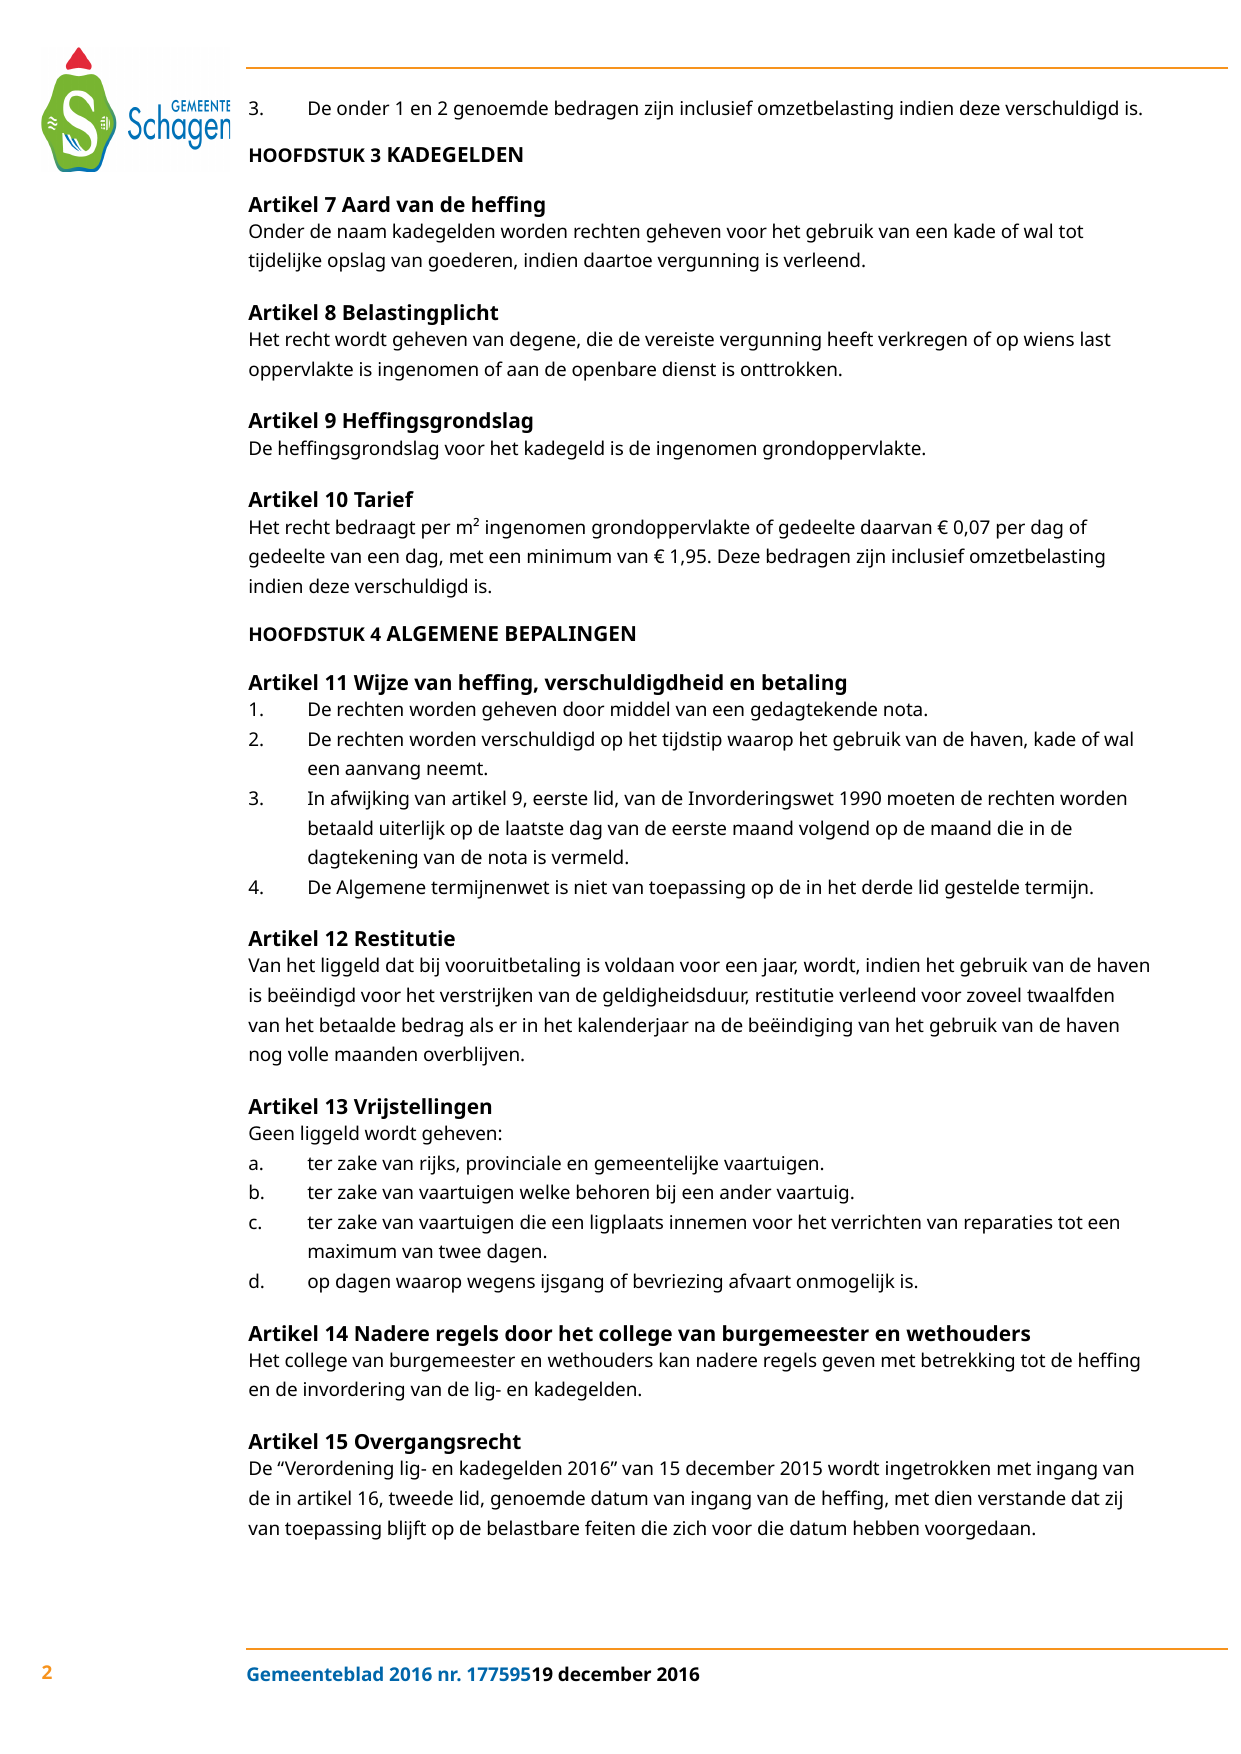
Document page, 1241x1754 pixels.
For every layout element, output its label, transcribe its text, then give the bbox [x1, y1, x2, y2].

text Artikel 9 Heffingsgrondslag [248, 407, 1152, 435]
list ter zake van rijks, provinciale en gemeentelijke vaartuigen. [248, 1150, 1152, 1176]
text De heffingsgrondslag voor het kadegeld is de ingenomen grondoppervlakte. [248, 435, 1152, 461]
text Artikel 7 Aard van de heffing [248, 190, 1152, 218]
list In afwijking van artikel 9, eerste lid, van de Invorderingswet 1990 moeten de rechten worden betaald uiterlijk op de laatste dag van de eerste maand volgend op de maand die in de dagtekening van de nota is vermeld. [248, 785, 1152, 870]
text Artikel 8 Belastingplicht [248, 298, 1152, 327]
text Het recht wordt geheven van degene, die de vereiste vergunning heeft verkregen of op wiens last oppervlakte is ingenomen of aan de openbare dienst is onttrokken. [248, 327, 1152, 382]
text Artikel 15 Overgangsrecht [248, 1427, 1152, 1456]
list ter zake van vaartuigen welke behoren bij een ander vaartuig. [248, 1179, 1152, 1205]
list De rechten worden verschuldigd op het tijdstip waarop het gebruik van de haven, kade of wal een aanvang neemt. [248, 726, 1152, 781]
list De onder 1 en 2 genoemde bedragen zijn inclusief omzetbelasting indien deze verschuldigd is. [248, 95, 1152, 121]
text Artikel 10 Tarief [248, 485, 1152, 514]
picture [41, 47, 231, 172]
list De Algemene termijnenwet is niet van toepassing op de in het derde lid gestelde termijn. [248, 874, 1152, 899]
text Onder de naam kadegelden worden rechten geheven voor het gebruik van een kade of wal tot tijdelijke opslag van goederen, indien daartoe vergunning is verleend. [248, 218, 1152, 273]
list ter zake van vaartuigen die een ligplaats innemen voor het verrichten van reparaties tot een maximum van twee dagen. [248, 1209, 1152, 1264]
list op dagen waarop wegens ijsgang of bevriezing afvaart onmogelijk is. [248, 1268, 1152, 1294]
text Van het liggeld dat bij vooruitbetaling is voldaan voor een jaar, wordt, indien het gebruik van de haven is beëindigd voor het verstrijken van de geldigheidsduur, restitutie verleend voor zoveel twaalfden van het betaalde bedrag als er in het kalenderjaar na de beëindiging van het gebruik van de haven nog volle maanden overblijven. [248, 953, 1152, 1067]
text Artikel 11 Wijze van heffing, verschuldigdheid en betaling [248, 668, 1152, 696]
text Artikel 14 Nadere regels door het college van burgemeester en wethouders [248, 1319, 1152, 1347]
text Het recht bedraagt per m² ingenomen grondoppervlakte of gedeelte daarvan € 0,07 per dag of gedeelte van een dag, met een minimum van € 1,95. Deze bedragen zijn inclusief omzetbelasting indien deze verschuldigd is. [248, 514, 1152, 599]
list De rechten worden geheven door middel van een gedagtekende nota. [248, 696, 1152, 722]
text HOOFDSTUK 4 ALGEMENE BEPALINGEN [248, 619, 1152, 647]
text Geen liggeld wordt geheven: [248, 1120, 1152, 1146]
text De “Verordening lig- en kadegelden 2016” van 15 december 2015 wordt ingetrokken met ingang van de in artikel 16, tweede lid, genoemde datum van ingang van de heffing, met dien verstande dat zij van toepassing blijft op de belastbare feiten die zich voor die datum hebben voorgedaan. [248, 1456, 1152, 1540]
text Artikel 12 Restitutie [248, 924, 1152, 953]
text Artikel 13 Vrijstellingen [248, 1092, 1152, 1120]
text HOOFDSTUK 3 KADEGELDEN [248, 140, 1152, 169]
text Het college van burgemeester en wethouders kan nadere regels geven met betrekking tot de heffing en de invordering van de lig- en kadegelden. [248, 1347, 1152, 1402]
